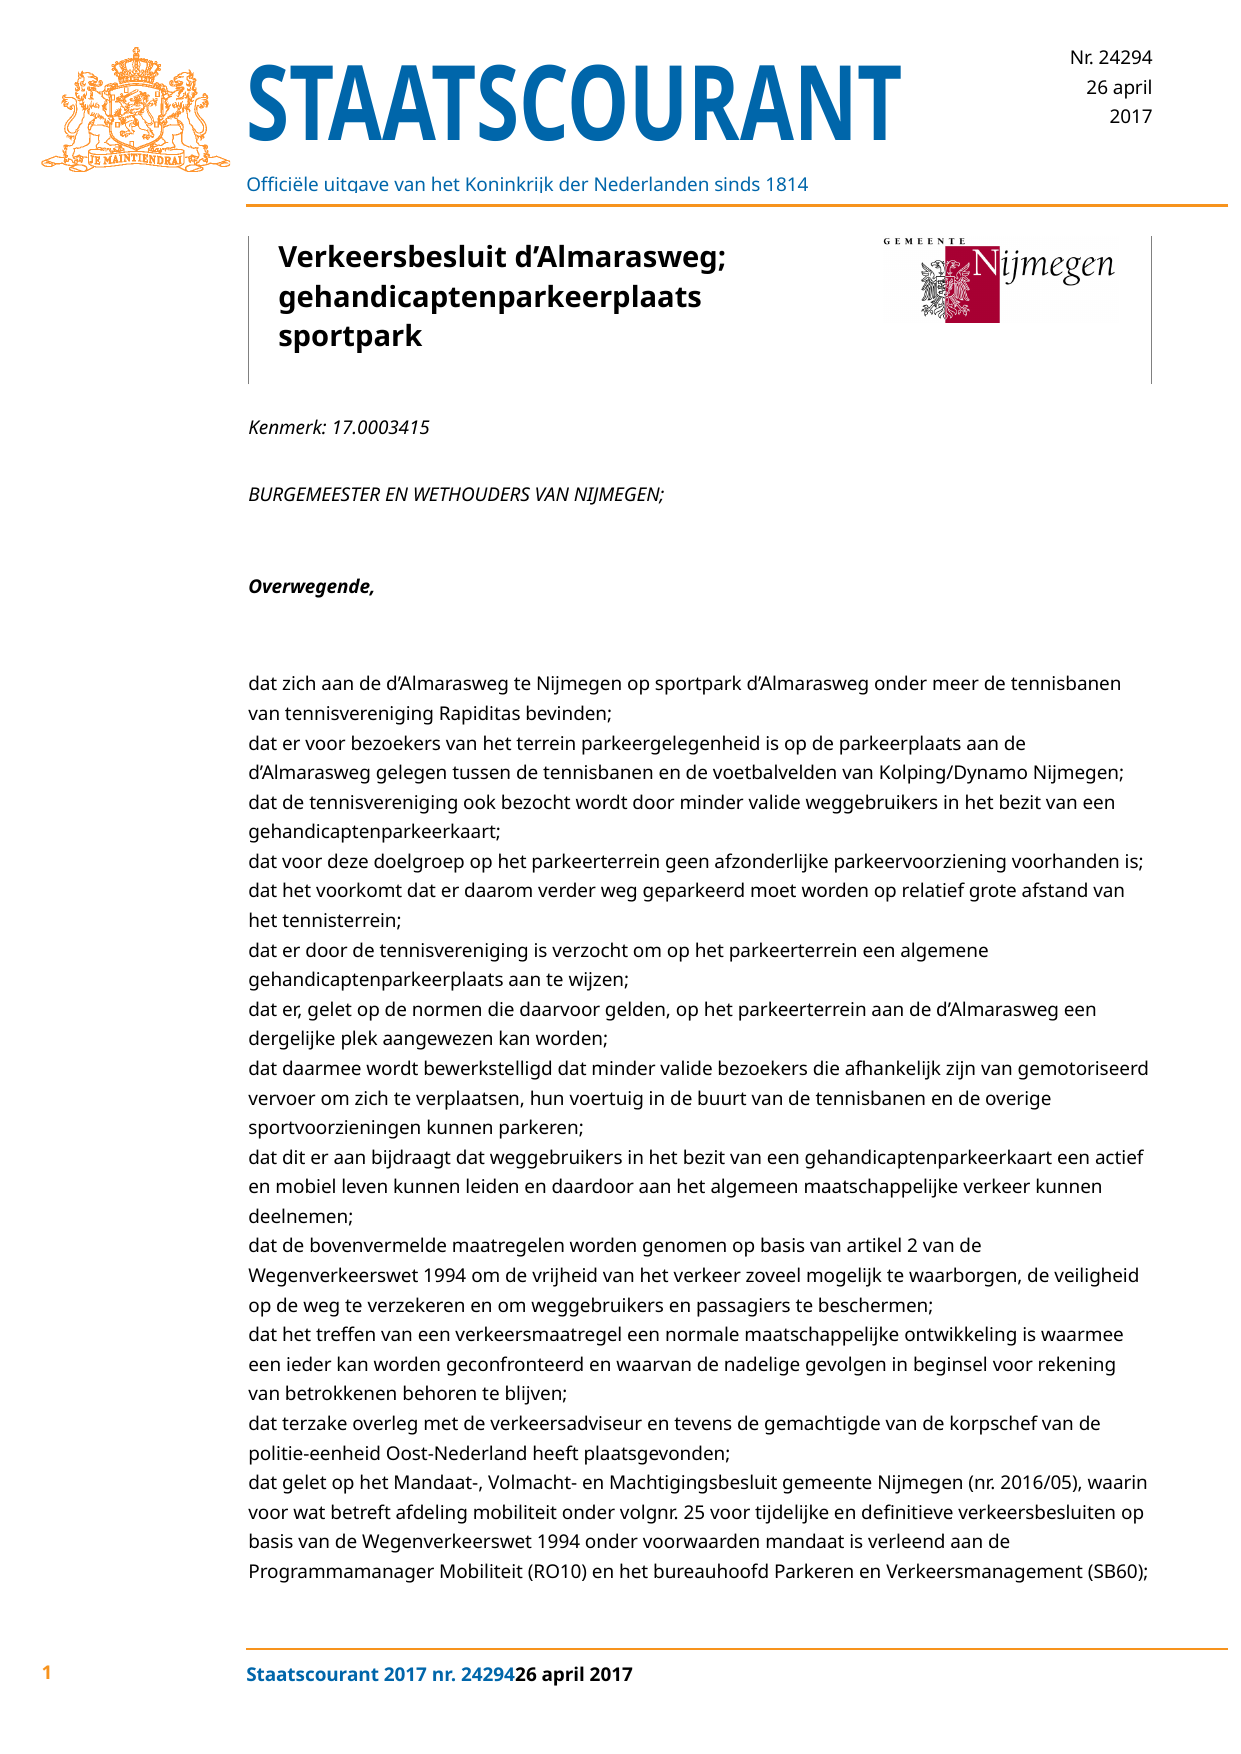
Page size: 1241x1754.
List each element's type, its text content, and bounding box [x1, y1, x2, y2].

text dat het voorkomt dat er daarom verder weg geparkeerd moet worden op relatief grote afstand van het tennisterrein; [248, 878, 1152, 933]
text dat er voor bezoekers van het terrein parkeergelegenheid is op de parkeerplaats aan de d’Almarasweg gelegen tussen de tennisbanen en de voetbalvelden van Kolping/Dynamo Nijmegen; [248, 730, 1152, 785]
text dat het treffen van een verkeersmaatregel een normale maatschappelijke ontwikkeling is waarmee een ieder kan worden geconfronteerd en waarvan de nadelige gevolgen in beginsel voor rekening van betrokkenen behoren te blijven; [248, 1321, 1152, 1406]
text dat gelet op het Mandaat-, Volmacht- en Machtigingsbesluit gemeente Nijmegen (nr. 2016/05), waarin voor wat betreft afdeling mobiliteit onder volgnr. 25 voor tijdelijke en definitieve verkeersbesluiten op basis van de Wegenverkeerswet 1994 onder voorwaarden mandaat is verleend aan de Programmamanager Mobiliteit (RO10) en het bureauhoofd Parkeren en Verkeersmanagement (SB60); [248, 1469, 1152, 1584]
text dat de tennisvereniging ook bezocht wordt door minder valide weggebruikers in het bezit van een gehandicaptenparkeerkaart; [248, 789, 1152, 844]
picture [882, 236, 1119, 323]
text dat daarmee wordt bewerkstelligd dat minder valide bezoekers die afhankelijk zijn van gemotoriseerd vervoer om zich te verplaatsen, hun voertuig in de buurt van de tennisbanen en de overige sportvoorzieningen kunnen parkeren; [248, 1055, 1152, 1140]
text Overwegende, [248, 574, 1152, 599]
text dat voor deze doelgroep op het parkeerterrein geen afzonderlijke parkeervoorziening voorhanden is; [248, 848, 1152, 874]
text dat dit er aan bijdraagt dat weggebruikers in het bezit van een gehandicaptenparkeerkaart een actief en mobiel leven kunnen leiden en daardoor aan het algemeen maatschappelijke verkeer kunnen deelnemen; [248, 1144, 1152, 1229]
table_header [1119, 236, 1151, 322]
table_header [850, 323, 1151, 384]
table_header [850, 236, 882, 322]
text dat terzake overleg met de verkeersadviseur en tevens de gemachtigde van de korpschef van de politie-eenheid Oost-Nederland heeft plaatsgevonden; [248, 1410, 1152, 1465]
text dat er door de tennisvereniging is verzocht om op het parkeerterrein een algemene gehandicaptenparkeerplaats aan te wijzen; [248, 937, 1152, 992]
text dat zich aan de d’Almarasweg te Nijmegen op sportpark d’Almarasweg onder meer de tennisbanen van tennisvereniging Rapiditas bevinden; [248, 671, 1152, 726]
text dat de bovenvermelde maatregelen worden genomen op basis van artikel 2 van de Wegenverkeerswet 1994 om de vrijheid van het verkeer zoveel mogelijk te waarborgen, de veiligheid op de weg te verzekeren en om weggebruikers en passagiers te beschermen; [248, 1233, 1152, 1317]
text Kenmerk: 17.0003415 [248, 414, 1152, 440]
text BURGEMEESTER EN WETHOUDERS VAN NIJMEGEN; [248, 482, 1152, 507]
text dat er, gelet op de normen die daarvoor gelden, op het parkeerterrein aan de d’Almarasweg een dergelijke plek aangewezen kan worden; [248, 996, 1152, 1051]
table_header Verkeersbesluit d’Almarasweg; gehandicaptenparkeerplaats sportpark [249, 236, 850, 384]
picture [41, 47, 231, 172]
